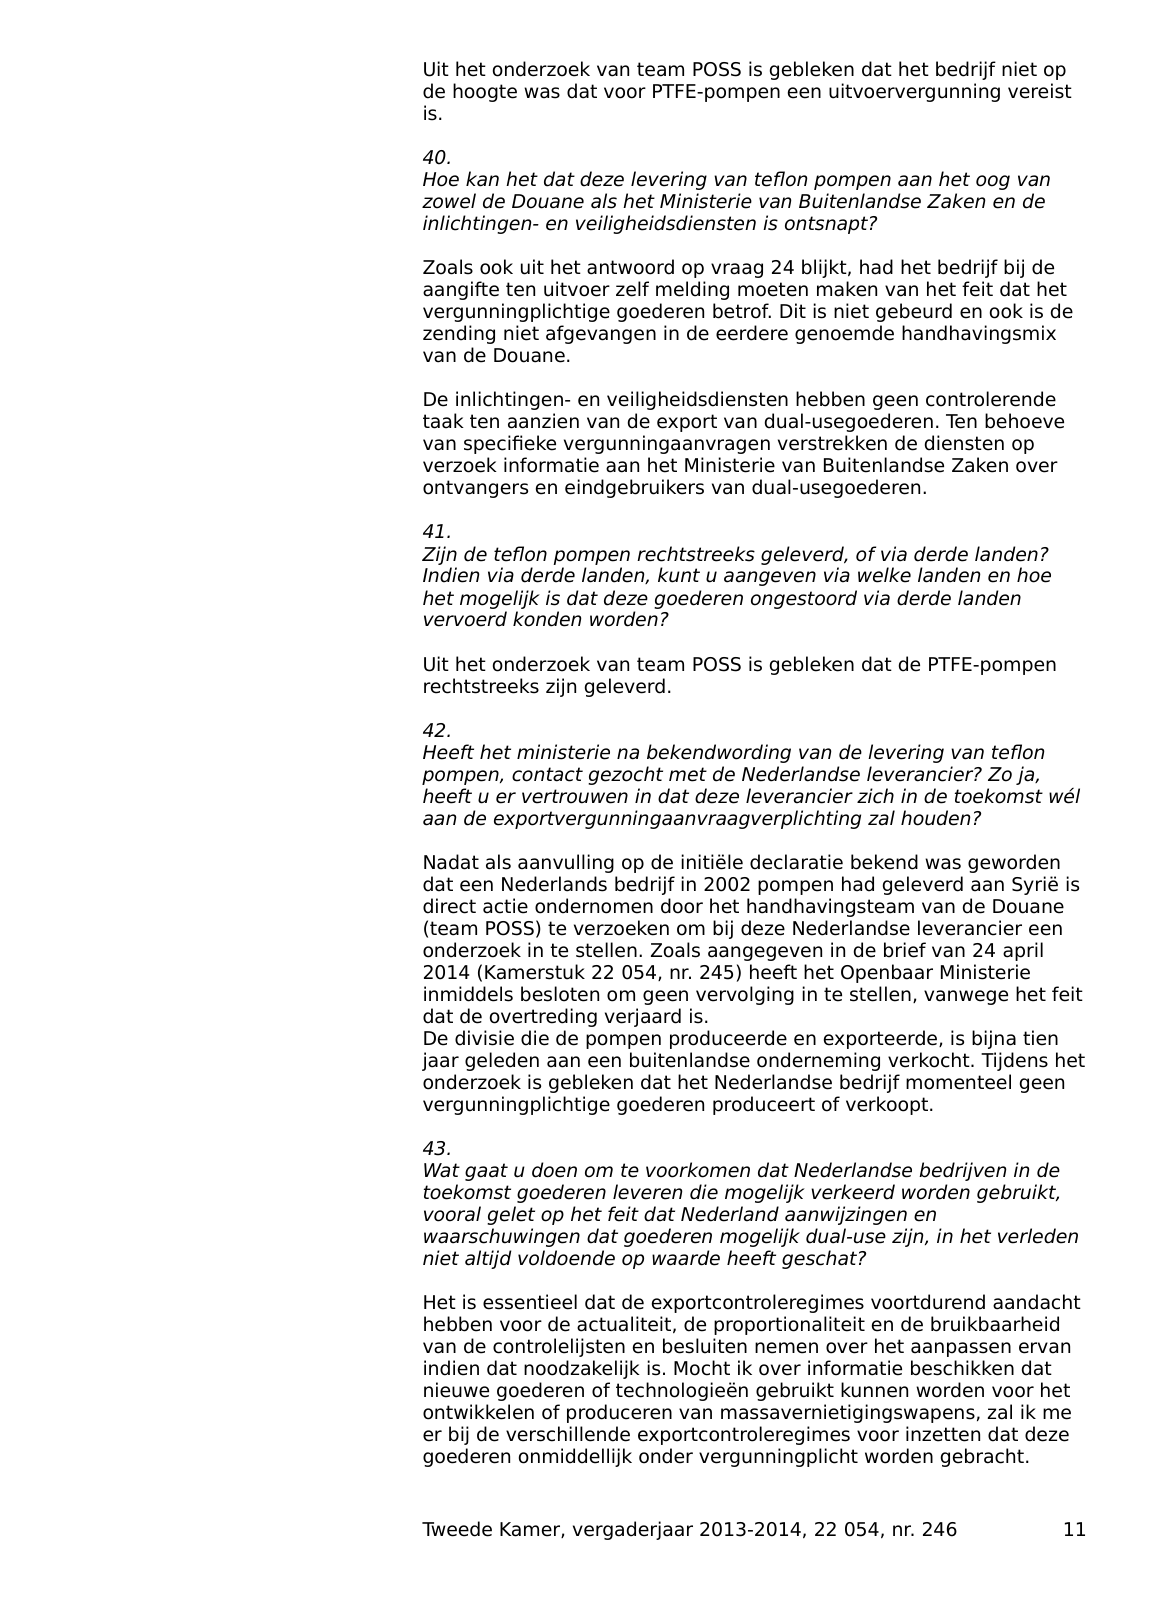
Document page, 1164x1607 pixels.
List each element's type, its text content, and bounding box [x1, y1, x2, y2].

text 40. [422, 147, 1087, 169]
text De inlichtingen- en veiligheidsdiensten hebben geen controlerende taak ten aanzien van de export van dual-usegoederen. Ten behoeve van specifieke vergunningaanvragen verstrekken de diensten op verzoek informatie aan het Ministerie van Buitenlandse Zaken over ontvangers en eindgebruikers van dual-usegoederen. [422, 389, 1087, 499]
text Zijn de teflon pompen rechtstreeks geleverd, of via derde landen? Indien via derde landen, kunt u aangeven via welke landen en hoe het mogelijk is dat deze goederen ongestoord via derde landen vervoerd konden worden? [422, 543, 1087, 631]
text 42. [422, 720, 1087, 742]
text De divisie die de pompen produceerde en exporteerde, is bijna tien jaar geleden aan een buitenlandse onderneming verkocht. Tijdens het onderzoek is gebleken dat het Nederlandse bedrijf momenteel geen vergunningplichtige goederen produceert of verkoopt. [422, 1028, 1087, 1116]
text 41. [422, 521, 1087, 543]
text Nadat als aanvulling op de initiële declaratie bekend was geworden dat een Nederlands bedrijf in 2002 pompen had geleverd aan Syrië is direct actie ondernomen door het handhavingsteam van de Douane (team POSS) te verzoeken om bij deze Nederlandse leverancier een onderzoek in te stellen. Zoals aangegeven in de brief van 24 april 2014 (Kamerstuk 22 054, nr. 245) heeft het Openbaar Ministerie inmiddels besloten om geen vervolging in te stellen, vanwege het feit dat de overtreding verjaard is. [422, 852, 1087, 1028]
text Het is essentieel dat de exportcontroleregimes voortdurend aandacht hebben voor de actualiteit, de proportionaliteit en de bruikbaarheid van de controlelijsten en besluiten nemen over het aanpassen ervan indien dat noodzakelijk is. Mocht ik over informatie beschikken dat nieuwe goederen of technologieën gebruikt kunnen worden voor het ontwikkelen of produceren van massavernietigingswapens, zal ik me er bij de verschillende exportcontroleregimes voor inzetten dat deze goederen onmiddellijk onder vergunningplicht worden gebracht. [422, 1292, 1087, 1468]
text Wat gaat u doen om te voorkomen dat Nederlandse bedrijven in de toekomst goederen leveren die mogelijk verkeerd worden gebruikt, vooral gelet op het feit dat Nederland aanwijzingen en waarschuwingen dat goederen mogelijk dual-use zijn, in het verleden niet altijd voldoende op waarde heeft geschat? [422, 1160, 1087, 1269]
text Uit het onderzoek van team POSS is gebleken dat het bedrijf niet op de hoogte was dat voor PTFE-pompen een uitvoervergunning vereist is. [422, 59, 1087, 125]
text Heeft het ministerie na bekendwording van de levering van teflon pompen, contact gezocht met de Nederlandse leverancier? Zo ja, heeft u er vertrouwen in dat deze leverancier zich in de toekomst wél aan de exportvergunningaanvraagverplichting zal houden? [422, 742, 1087, 829]
text Uit het onderzoek van team POSS is gebleken dat de PTFE-pompen rechtstreeks zijn geleverd. [422, 653, 1087, 697]
text Hoe kan het dat deze levering van teflon pompen aan het oog van zowel de Douane als het Ministerie van Buitenlandse Zaken en de inlichtingen- en veiligheidsdiensten is ontsnapt? [422, 169, 1087, 235]
text Zoals ook uit het antwoord op vraag 24 blijkt, had het bedrijf bij de aangifte ten uitvoer zelf melding moeten maken van het feit dat het vergunningplichtige goederen betrof. Dit is niet gebeurd en ook is de zending niet afgevangen in de eerdere genoemde handhavingsmix van de Douane. [422, 257, 1087, 367]
text 43. [422, 1138, 1087, 1160]
